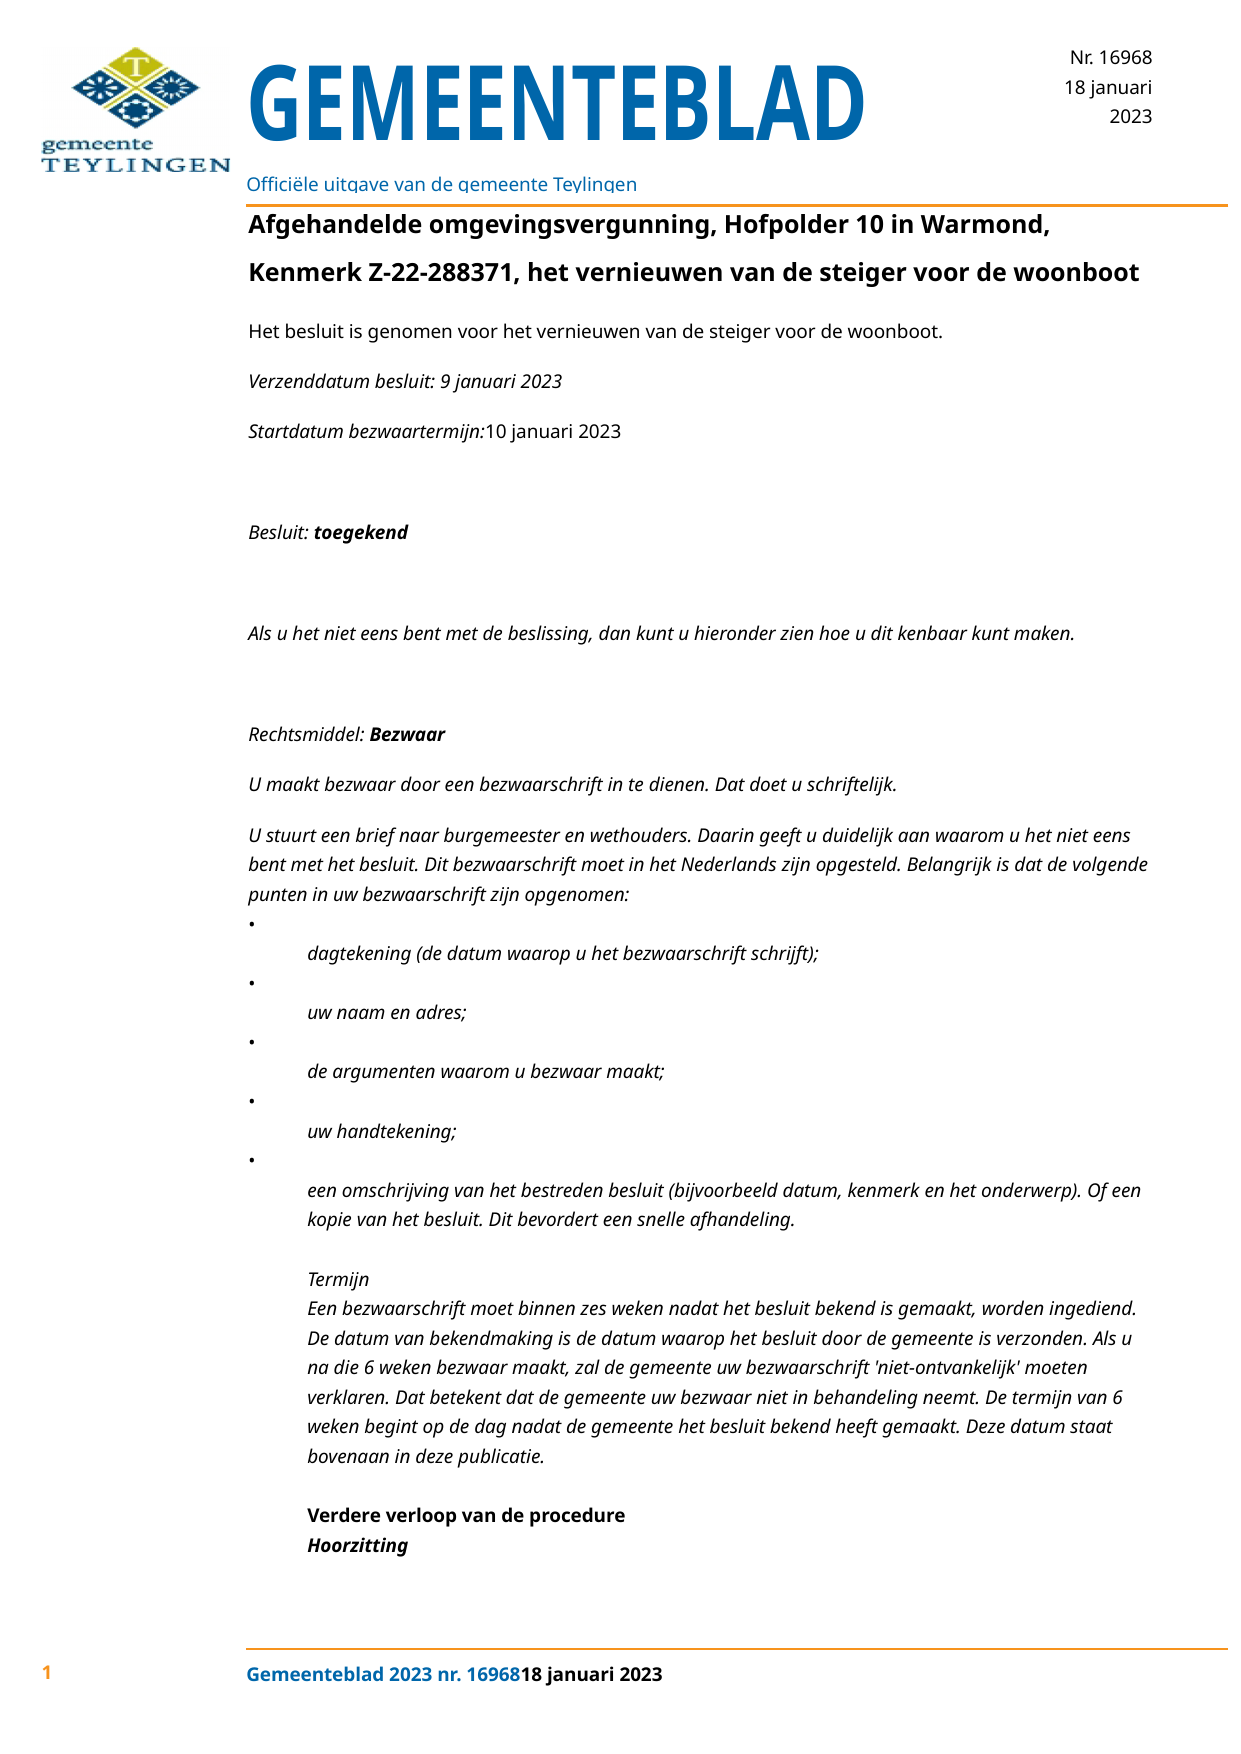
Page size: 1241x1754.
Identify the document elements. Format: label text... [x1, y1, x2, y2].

list uw handtekening; [248, 1118, 1152, 1144]
list Een bezwaarschrift moet binnen zes weken nadat het besluit bekend is gemaakt, worden ingediend. De datum van bekendmaking is de datum waarop het besluit door de gemeente is verzonden. Als u na die 6 weken bezwaar maakt, zal de gemeente uw bezwaarschrift 'niet-ontvankelijk' moeten verklaren. Dat betekent dat de gemeente uw bezwaar niet in behandeling neemt. De termijn van 6 weken begint op de dag nadat de gemeente het besluit bekend heeft gemaakt. Deze datum staat bovenaan in deze publicatie. [248, 1295, 1152, 1469]
list dagtekening (de datum waarop u het bezwaarschrift schrijft); [248, 940, 1152, 966]
text Verzenddatum besluit: 9 januari 2023 [248, 368, 1152, 394]
list Termijn [248, 1266, 1152, 1292]
text Startdatum bezwaartermijn:10 januari 2023 [248, 419, 1152, 444]
list de argumenten waarom u bezwaar maakt; [248, 1059, 1152, 1084]
text Als u het niet eens bent met de beslissing, dan kunt u hieronder zien hoe u dit kenbaar kunt maken. [248, 620, 1152, 646]
text U maakt bezwaar door een bezwaarschrift in te dienen. Dat doet u schriftelijk. [248, 772, 1152, 797]
text Het besluit is genomen voor het vernieuwen van de steiger voor de woonboot. [248, 318, 1152, 344]
picture [41, 47, 231, 172]
list een omschrijving van het bestreden besluit (bijvoorbeeld datum, kenmerk en het onderwerp). Of een kopie van het besluit. Dit bevordert een snelle afhandeling. [248, 1177, 1152, 1232]
text Besluit: toegekend [248, 519, 1152, 545]
list Verdere verloop van de procedure [248, 1502, 1152, 1528]
text Rechtsmiddel: Bezwaar [248, 721, 1152, 747]
list Hoorzitting [248, 1532, 1152, 1558]
text Afgehandelde omgevingsvergunning, Hofpolder 10 in Warmond, Kenmerk Z-22-288371, het vernieuwen van de steiger voor de woonboot [248, 207, 1152, 288]
text U stuurt een brief naar burgemeester en wethouders. Daarin geeft u duidelijk aan waarom u het niet eens bent met het besluit. Dit bezwaarschrift moet in het Nederlands zijn opgesteld. Belangrijk is dat de volgende punten in uw bezwaarschrift zijn opgenomen: [248, 822, 1152, 907]
list uw naam en adres; [248, 999, 1152, 1025]
